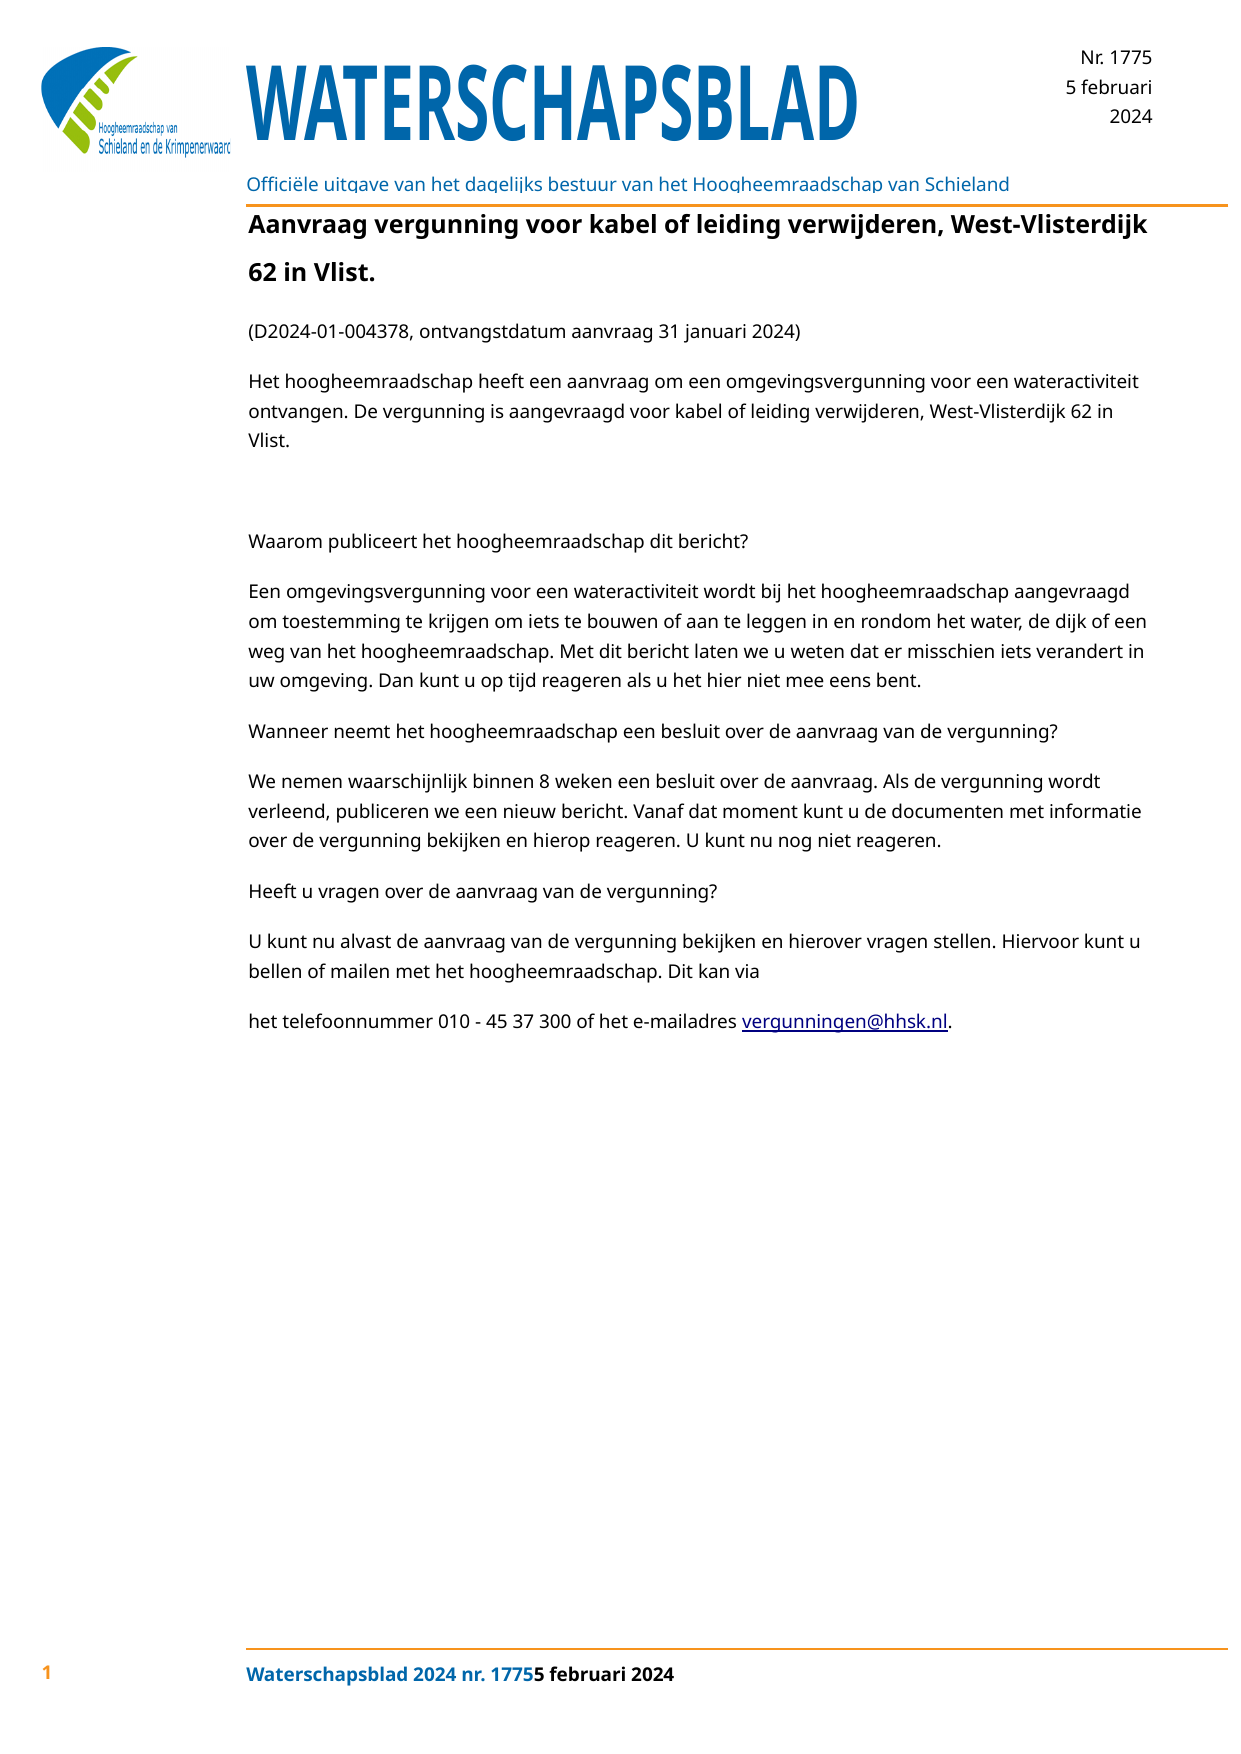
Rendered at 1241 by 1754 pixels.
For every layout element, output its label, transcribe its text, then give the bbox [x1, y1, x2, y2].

text Het hoogheemraadschap heeft een aanvraag om een omgevingsvergunning voor een wateractiviteit ontvangen. De vergunning is aangevraagd voor kabel of leiding verwijderen, West-Vlisterdijk 62 in Vlist. [248, 368, 1152, 453]
picture [41, 47, 231, 172]
text Aanvraag vergunning voor kabel of leiding verwijderen, West-Vlisterdijk 62 in Vlist. [248, 207, 1152, 288]
text Een omgevingsvergunning voor een wateractiviteit wordt bij het hoogheemraadschap aangevraagd om toestemming te krijgen om iets te bouwen of aan te leggen in en rondom het water, de dijk of een weg van het hoogheemraadschap. Met dit bericht laten we u weten dat er misschien iets verandert in uw omgeving. Dan kunt u op tijd reageren als u het hier niet mee eens bent. [248, 579, 1152, 693]
text (D2024-01-004378, ontvangstdatum aanvraag 31 januari 2024) [248, 318, 1152, 344]
text We nemen waarschijnlijk binnen 8 weken een besluit over de aanvraag. Als de vergunning wordt verleend, publiceren we een nieuw bericht. Vanaf dat moment kunt u de documenten met informatie over de vergunning bekijken en hierop reageren. U kunt nu nog niet reageren. [248, 768, 1152, 853]
text Wanneer neemt het hoogheemraadschap een besluit over de aanvraag van de vergunning? [248, 718, 1152, 744]
text U kunt nu alvast de aanvraag van de vergunning bekijken en hierover vragen stellen. Hiervoor kunt u bellen of mailen met het hoogheemraadschap. Dit kan via [248, 928, 1152, 984]
text Waarom publiceert het hoogheemraadschap dit bericht? [248, 528, 1152, 554]
text het telefoonnummer 010 - 45 37 300 of het e-mailadres vergunningen@hhsk.nl. [248, 1008, 1152, 1034]
text Heeft u vragen over de aanvraag van de vergunning? [248, 878, 1152, 904]
